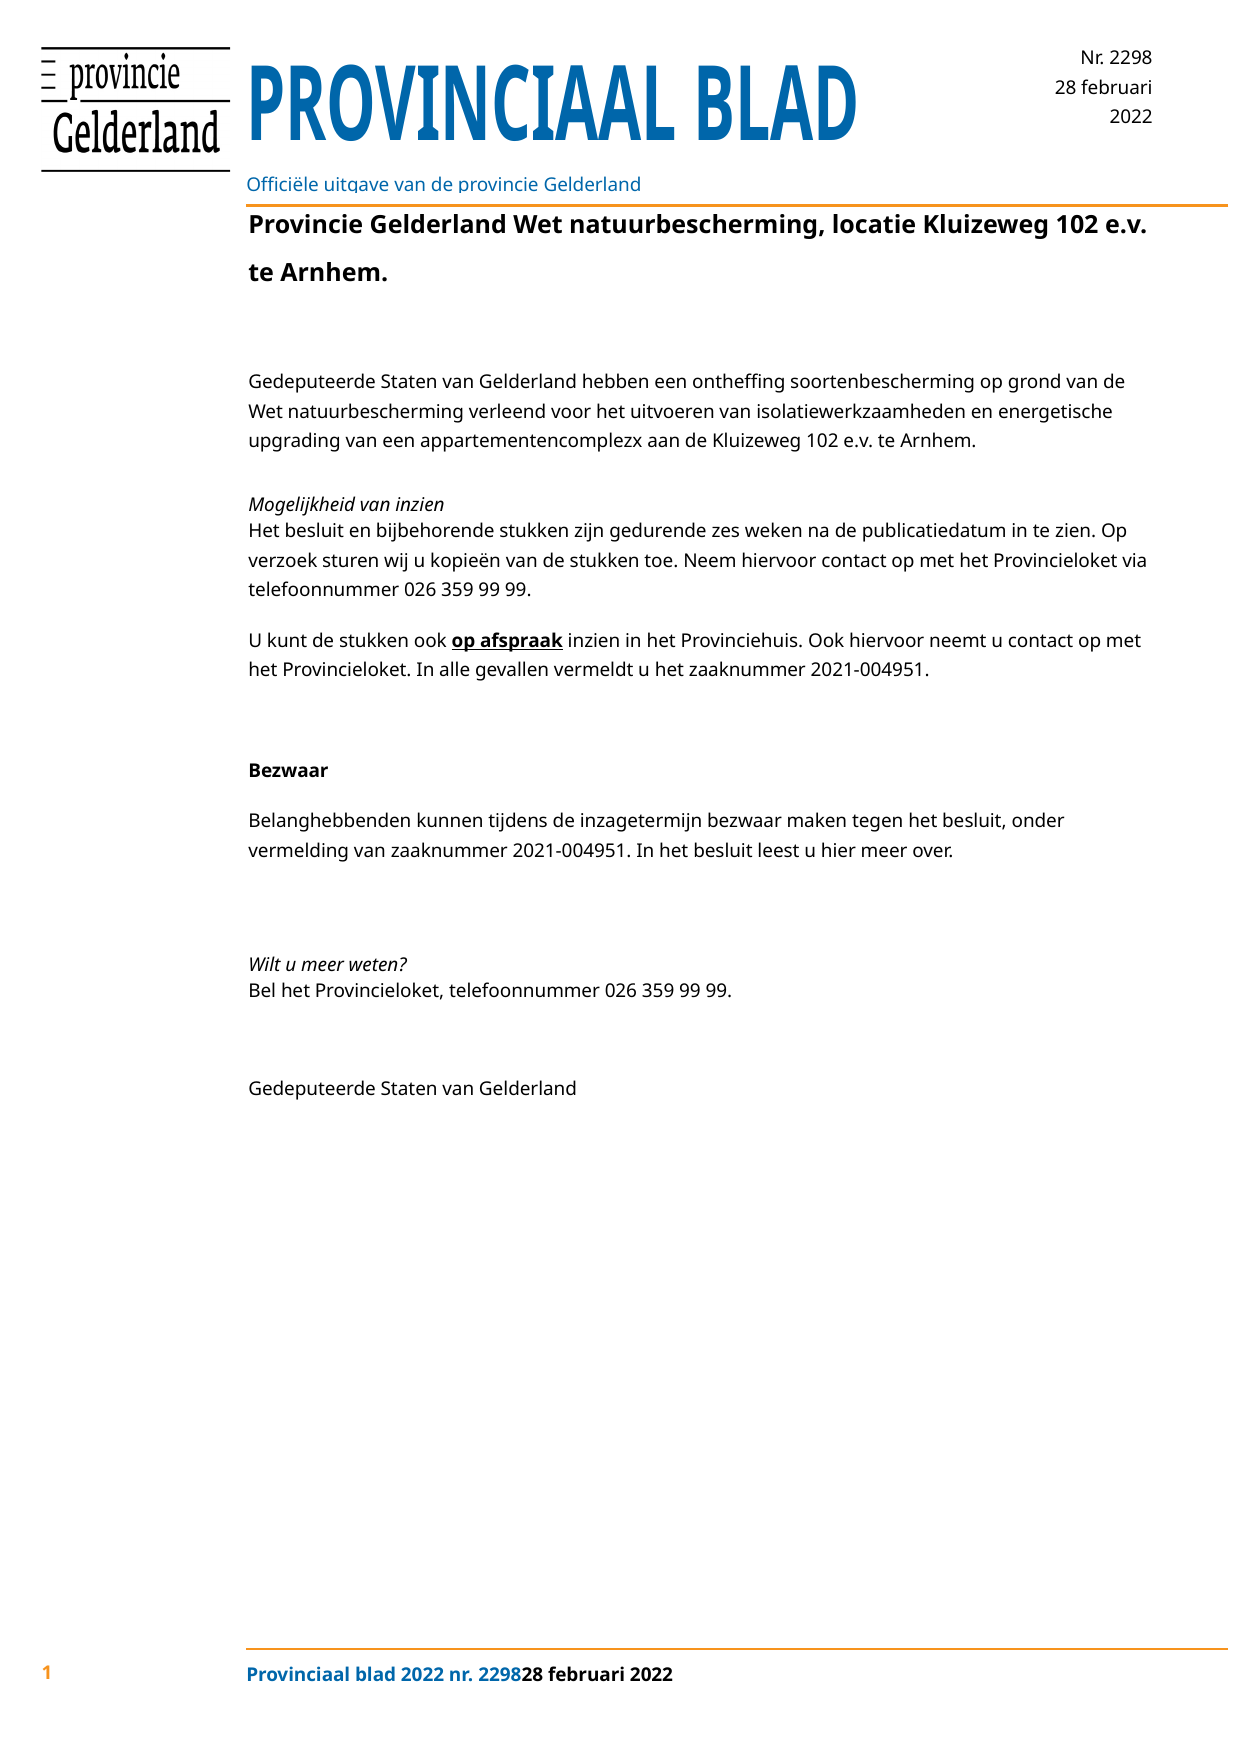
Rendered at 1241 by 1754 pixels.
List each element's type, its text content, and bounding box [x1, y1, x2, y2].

text Gedeputeerde Staten van Gelderland hebben een ontheffing soortenbescherming op grond van de Wet natuurbescherming verleend voor het uitvoeren van isolatiewerkzaamheden en energetische upgrading van een appartementencomplezx aan de Kluizeweg 102 e.v. te Arnhem. [248, 368, 1152, 453]
text Wilt u meer weten? [248, 952, 1152, 977]
text Belanghebbenden kunnen tijdens de inzagetermijn bezwaar maken tegen het besluit, onder vermelding van zaaknummer 2021-004951. In het besluit leest u hier meer over. [248, 808, 1152, 863]
text Mogelijkheid van inzien [248, 491, 1152, 517]
picture [41, 47, 231, 172]
text Bel het Provincieloket, telefoonnummer 026 359 99 99. [248, 977, 1152, 1003]
text Bezwaar [248, 757, 1152, 783]
text Provincie Gelderland Wet natuurbescherming, locatie Kluizeweg 102 e.v. te Arnhem. [248, 207, 1152, 288]
text Gedeputeerde Staten van Gelderland [248, 1076, 1152, 1101]
text U kunt de stukken ook op afspraak inzien in het Provinciehuis. Ook hiervoor neemt u contact op met het Provincieloket. In alle gevallen vermeldt u het zaaknummer 2021-004951. [248, 627, 1152, 682]
text Het besluit en bijbehorende stukken zijn gedurende zes weken na de publicatiedatum in te zien. Op verzoek sturen wij u kopieën van de stukken toe. Neem hiervoor contact op met het Provincieloket via telefoonnummer 026 359 99 99. [248, 517, 1152, 602]
